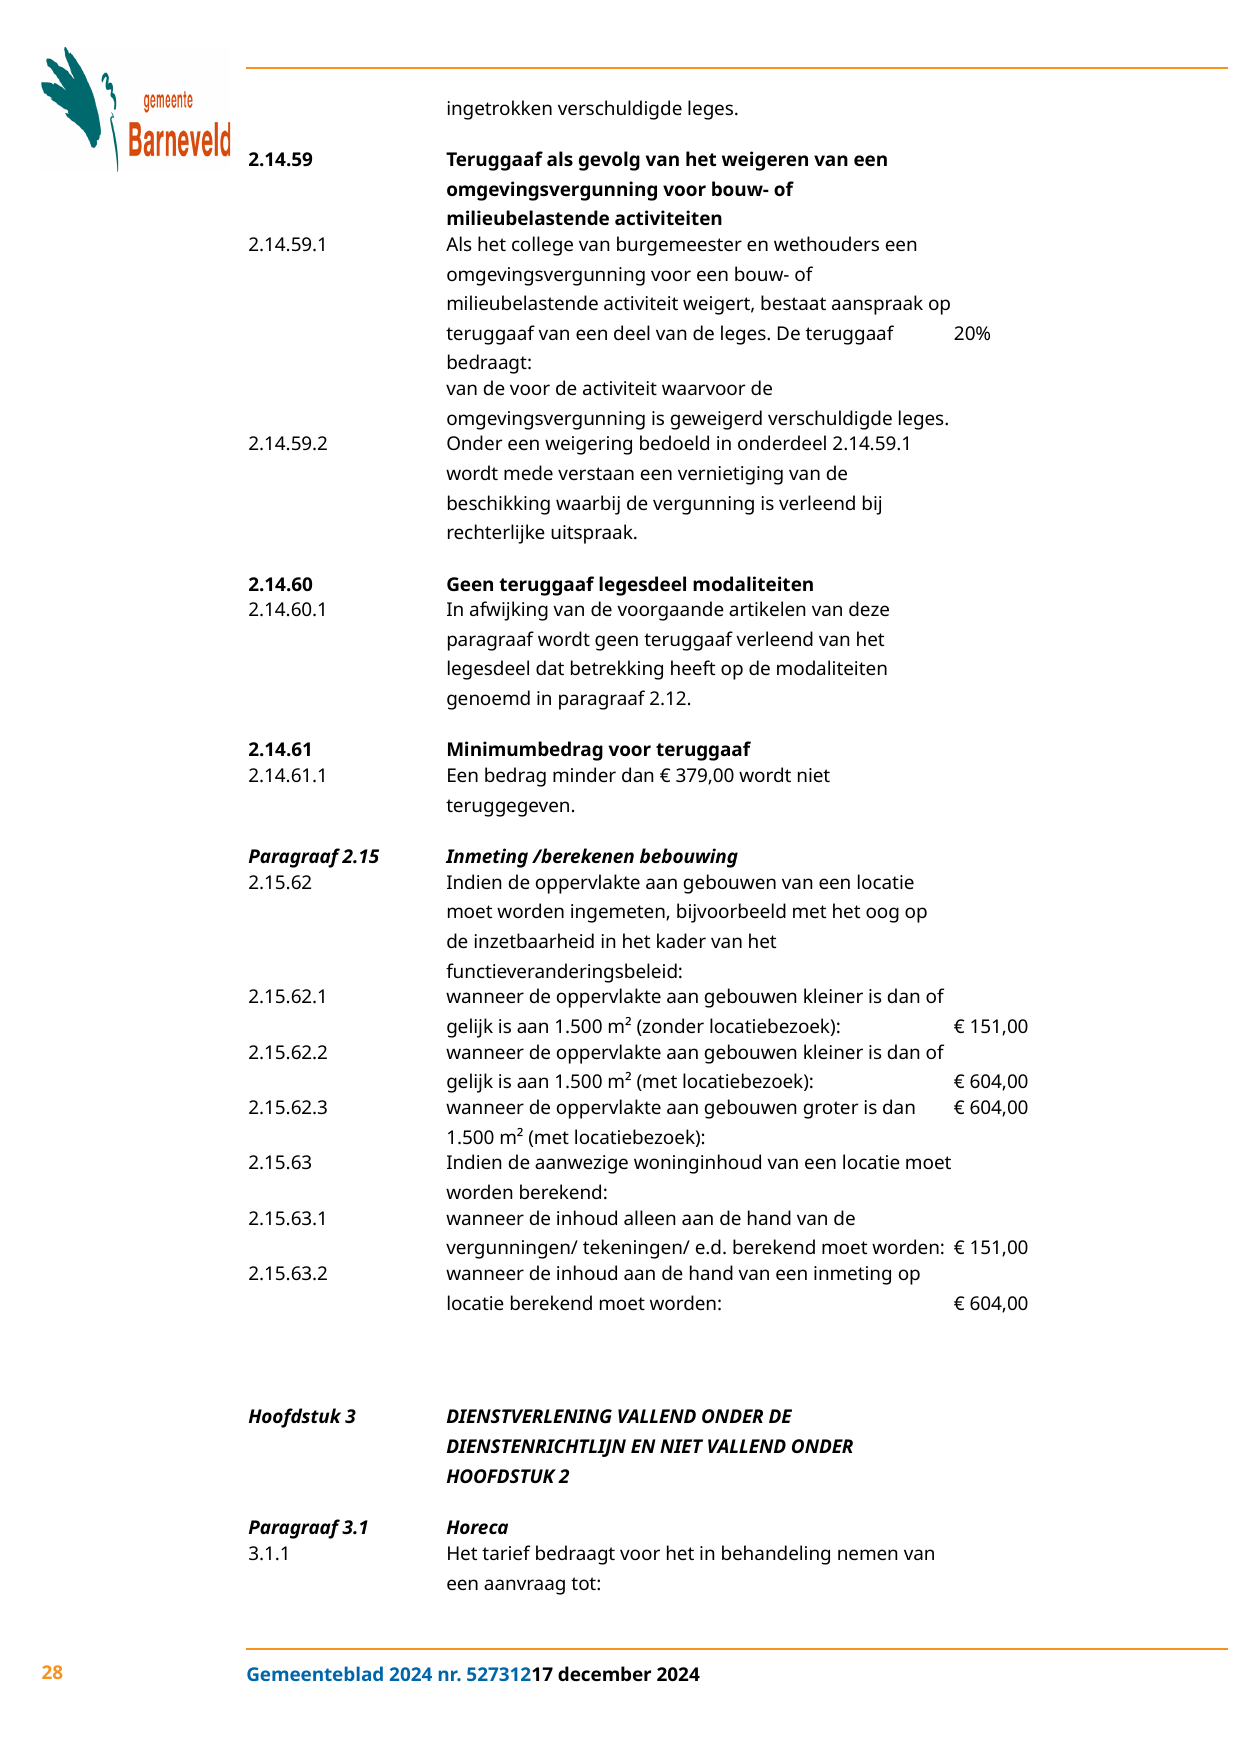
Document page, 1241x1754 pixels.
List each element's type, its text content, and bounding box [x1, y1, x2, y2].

table_cell € 151,00 [954, 984, 1152, 1039]
table_cell Onder een weigering bedoeld in onderdeel 2.14.59.1 wordt mede verstaan een vernietiging van de beschikking waarbij de vergunning is verleend bij rechterlijke uitspraak. [446, 431, 954, 545]
table_cell [248, 95, 446, 121]
table_cell [954, 121, 1152, 146]
table_cell In afwijking van de voorgaande artikelen van deze paragraaf wordt geen teruggaaf verleend van het legesdeel dat betrekking heeft op de modaliteiten genoemd in paragraaf 2.12. [446, 596, 954, 711]
table_cell Minimumbedrag voor teruggaaf [446, 737, 954, 762]
table_cell [248, 818, 446, 843]
table_header [954, 1404, 1152, 1489]
table_cell wanneer de oppervlakte aan gebouwen kleiner is dan of gelijk is aan 1.500 m² (met locatiebezoek): [446, 1039, 954, 1094]
table_cell [954, 596, 1152, 711]
table_cell [954, 869, 1152, 984]
table_cell wanneer de inhoud aan de hand van een inmeting op locatie berekend moet worden: [446, 1260, 954, 1316]
table_cell 2.14.59.1 [248, 231, 446, 375]
table_cell ingetrokken verschuldigde leges. [446, 95, 954, 121]
table_cell 2.14.59 [248, 146, 446, 231]
table_cell [954, 844, 1152, 869]
table_cell [954, 1514, 1152, 1540]
table_cell [248, 711, 446, 737]
table_cell 2.15.62 [248, 869, 446, 984]
table_cell [954, 431, 1152, 545]
table_cell [248, 121, 446, 146]
table_cell [954, 763, 1152, 818]
table_cell [446, 711, 954, 737]
table_cell Horeca [446, 1514, 954, 1540]
table_cell Geen teruggaaf legesdeel modaliteiten [446, 571, 954, 596]
table_cell [446, 121, 954, 146]
table_cell Paragraaf 3.1 [248, 1514, 446, 1540]
table_cell [954, 571, 1152, 596]
table_header DIENSTVERLENING VALLEND ONDER DE DIENSTENRICHTLIJN EN NIET VALLEND ONDER HOOFDSTUK 2 [446, 1404, 954, 1489]
table_cell [954, 146, 1152, 231]
table_cell [954, 818, 1152, 843]
table_cell 2.15.62.1 [248, 984, 446, 1039]
table_cell [248, 375, 446, 431]
table_cell 20% [954, 231, 1152, 375]
table_cell [954, 1489, 1152, 1514]
table_cell van de voor de activiteit waarvoor de omgevingsvergunning is geweigerd verschuldigde leges. [446, 375, 954, 431]
table_cell 2.15.62.2 [248, 1039, 446, 1094]
table_cell 2.14.60.1 [248, 596, 446, 711]
table_cell 3.1.1 [248, 1540, 446, 1595]
table_cell [954, 375, 1152, 431]
table_cell Als het college van burgemeester en wethouders een omgevingsvergunning voor een bouw- of milieubelastende activiteit weigert, bestaat aanspraak op teruggaaf van een deel van de leges. De teruggaaf bedraagt: [446, 231, 954, 375]
table_cell [954, 95, 1152, 121]
table_cell [954, 1316, 1152, 1341]
table_cell 2.14.61 [248, 737, 446, 762]
table_cell € 604,00 [954, 1094, 1152, 1149]
table_cell [954, 1150, 1152, 1205]
table_cell € 604,00 [954, 1260, 1152, 1316]
table_cell Teruggaaf als gevolg van het weigeren van een omgevingsvergunning voor bouw- of milieubelastende activiteiten [446, 146, 954, 231]
table_cell € 604,00 [954, 1039, 1152, 1094]
table_cell Een bedrag minder dan € 379,00 wordt niet teruggegeven. [446, 763, 954, 818]
table_cell [446, 818, 954, 843]
table_cell [954, 1540, 1152, 1595]
table_cell 2.15.63 [248, 1150, 446, 1205]
table_cell 2.14.60 [248, 571, 446, 596]
table_cell [446, 545, 954, 571]
table_cell Het tarief bedraagt voor het in behandeling nemen van een aanvraag tot: [446, 1540, 954, 1595]
table_cell [446, 1316, 954, 1341]
table_cell [248, 1316, 446, 1341]
table_cell Indien de aanwezige woninginhoud van een locatie moet worden berekend: [446, 1150, 954, 1205]
table_cell 2.14.59.2 [248, 431, 446, 545]
table_cell wanneer de oppervlakte aan gebouwen kleiner is dan of gelijk is aan 1.500 m² (zonder locatiebezoek): [446, 984, 954, 1039]
table_cell 2.15.63.2 [248, 1260, 446, 1316]
table_cell Inmeting /berekenen bebouwing [446, 844, 954, 869]
picture [41, 47, 231, 172]
table_cell [248, 1489, 446, 1514]
table_cell [446, 1489, 954, 1514]
table_cell [954, 737, 1152, 762]
table_cell wanneer de oppervlakte aan gebouwen groter is dan 1.500 m² (met locatiebezoek): [446, 1094, 954, 1149]
table_cell 2.15.62.3 [248, 1094, 446, 1149]
table_cell wanneer de inhoud alleen aan de hand van de vergunningen/ tekeningen/ e.d. berekend moet worden: [446, 1205, 954, 1260]
table_cell [954, 711, 1152, 737]
table_cell Paragraaf 2.15 [248, 844, 446, 869]
table_cell [248, 545, 446, 571]
table_cell Indien de oppervlakte aan gebouwen van een locatie moet worden ingemeten, bijvoorbeeld met het oog op de inzetbaarheid in het kader van het functieveranderingsbeleid: [446, 869, 954, 984]
table_cell 2.15.63.1 [248, 1205, 446, 1260]
table_cell € 151,00 [954, 1205, 1152, 1260]
table_cell 2.14.61.1 [248, 763, 446, 818]
table_header Hoofdstuk 3 [248, 1404, 446, 1489]
table_cell [954, 545, 1152, 571]
